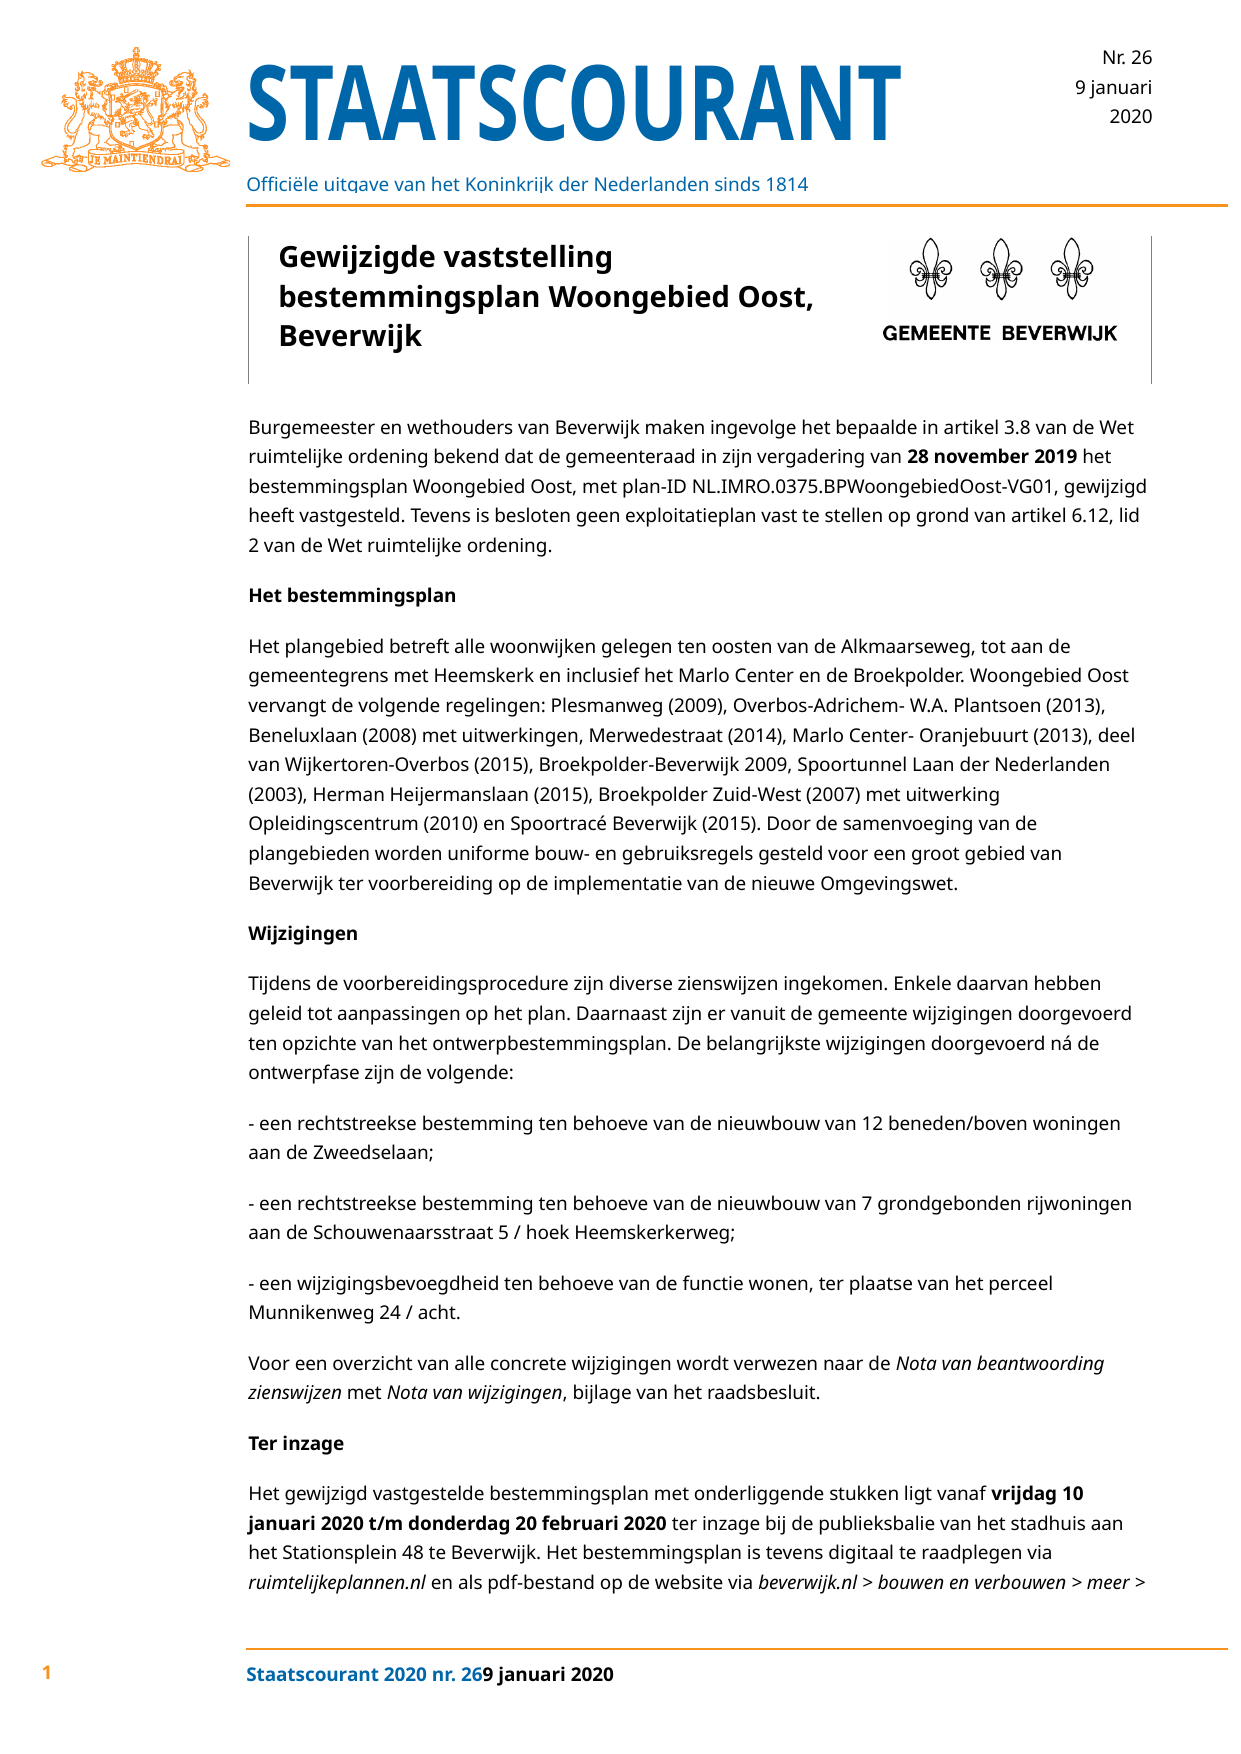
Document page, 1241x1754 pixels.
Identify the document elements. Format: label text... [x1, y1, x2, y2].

text - een rechtstreekse bestemming ten behoeve van de nieuwbouw van 7 grondgebonden rijwoningen aan de Schouwenaarsstraat 5 / hoek Heemskerkerweg; [248, 1190, 1152, 1245]
text Tijdens de voorbereidingsprocedure zijn diverse zienswijzen ingekomen. Enkele daarvan hebben geleid tot aanpassingen op het plan. Daarnaast zijn er vanuit de gemeente wijzigingen doorgevoerd ten opzichte van het ontwerpbestemmingsplan. De belangrijkste wijzigingen doorgevoerd ná de ontwerpfase zijn de volgende: [248, 971, 1152, 1085]
table_header [850, 236, 1151, 384]
text Het plangebied betreft alle woonwijken gelegen ten oosten van de Alkmaarseweg, tot aan de gemeentegrens met Heemskerk en inclusief het Marlo Center en de Broekpolder. Woongebied Oost vervangt de volgende regelingen: Plesmanweg (2009), Overbos-Adrichem- W.A. Plantsoen (2013), Beneluxlaan (2008) met uitwerkingen, Merwedestraat (2014), Marlo Center- Oranjebuurt (2013), deel van Wijkertoren-Overbos (2015), Broekpolder-Beverwijk 2009, Spoortunnel Laan der Nederlanden (2003), Herman Heijermanslaan (2015), Broekpolder Zuid-West (2007) met uitwerking Opleidingscentrum (2010) en Spoortracé Beverwijk (2015). Door de samenvoeging van de plangebieden worden uniforme bouw- en gebruiksregels gesteld voor een groot gebied van Beverwijk ter voorbereiding op de implementatie van de nieuwe Omgevingswet. [248, 633, 1152, 896]
text - een rechtstreekse bestemming ten behoeve van de nieuwbouw van 12 beneden/boven woningen aan de Zweedselaan; [248, 1110, 1152, 1165]
text Het gewijzigd vastgestelde bestemmingsplan met onderliggende stukken ligt vanaf vrijdag 10 januari 2020 t/m donderdag 20 februari 2020 ter inzage bij de publieksbalie van het stadhuis aan het Stationsplein 48 te Beverwijk. Het bestemmingsplan is tevens digitaal te raadplegen via ruimtelijkeplannen.nl en als pdf-bestand op de website via beverwijk.nl > bouwen en verbouwen > meer > [248, 1480, 1152, 1595]
text Wijzigingen [248, 920, 1152, 946]
picture [882, 236, 1119, 342]
text Voor een overzicht van alle concrete wijzigingen wordt verwezen naar de Nota van beantwoording zienswijzen met Nota van wijzigingen, bijlage van het raadsbesluit. [248, 1350, 1152, 1405]
text - een wijzigingsbevoegdheid ten behoeve van de functie wonen, ter plaatse van het perceel Munnikenweg 24 / acht. [248, 1270, 1152, 1325]
picture [41, 47, 231, 172]
text Burgemeester en wethouders van Beverwijk maken ingevolge het bepaalde in artikel 3.8 van de Wet ruimtelijke ordening bekend dat de gemeenteraad in zijn vergadering van 28 november 2019 het bestemmingsplan Woongebied Oost, met plan-ID NL.IMRO.0375.BPWoongebiedOost-VG01, gewijzigd heeft vastgesteld. Tevens is besloten geen exploitatieplan vast te stellen op grond van artikel 6.12, lid 2 van de Wet ruimtelijke ordening. [248, 414, 1152, 558]
text Het bestemmingsplan [248, 583, 1152, 608]
table_header Gewijzigde vaststelling bestemmingsplan Woongebied Oost, Beverwijk [249, 236, 850, 384]
text Ter inzage [248, 1430, 1152, 1456]
